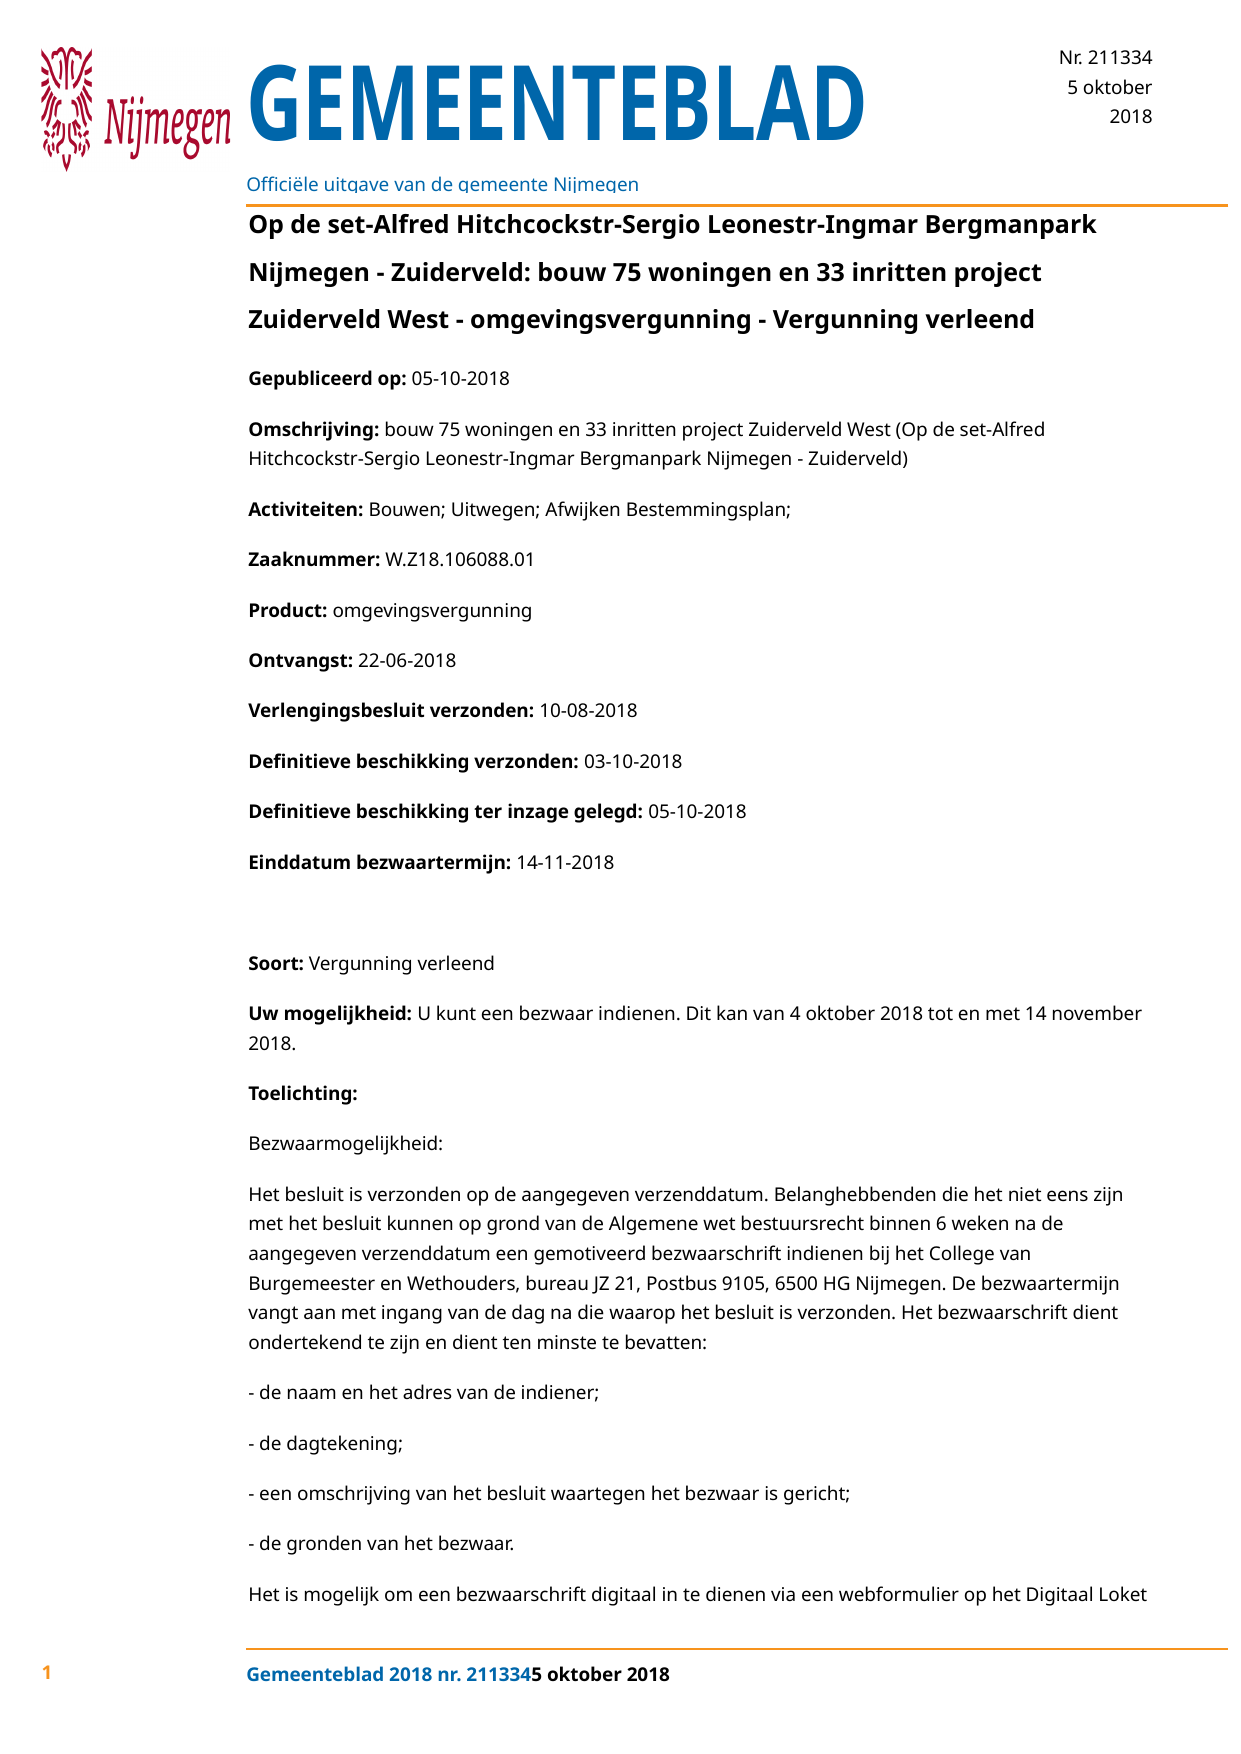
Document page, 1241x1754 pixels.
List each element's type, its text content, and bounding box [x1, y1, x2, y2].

text Het besluit is verzonden op de aangegeven verzenddatum. Belanghebbenden die het niet eens zijn met het besluit kunnen op grond van de Algemene wet bestuursrecht binnen 6 weken na de aangegeven verzenddatum een gemotiveerd bezwaarschrift indienen bij het College van Burgemeester en Wethouders, bureau JZ 21, Postbus 9105, 6500 HG Nijmegen. De bezwaartermijn vangt aan met ingang van de dag na die waarop het besluit is verzonden. Het bezwaarschrift dient ondertekend te zijn en dient ten minste te bevatten: [248, 1181, 1152, 1354]
text Uw mogelijkheid: U kunt een bezwaar indienen. Dit kan van 4 oktober 2018 tot en met 14 november 2018. [248, 1000, 1152, 1055]
text - de dagtekening; [248, 1430, 1152, 1455]
text Omschrijving: bouw 75 woningen en 33 inritten project Zuiderveld West (Op de set-Alfred Hitchcockstr-Sergio Leonestr-Ingmar Bergmanpark Nijmegen - Zuiderveld) [248, 416, 1152, 471]
text - een omschrijving van het besluit waartegen het bezwaar is gericht; [248, 1480, 1152, 1506]
text Product: omgevingsvergunning [248, 597, 1152, 622]
text - de gronden van het bezwaar. [248, 1531, 1152, 1556]
text Activiteiten: Bouwen; Uitwegen; Afwijken Bestemmingsplan; [248, 496, 1152, 522]
text - de naam en het adres van de indiener; [248, 1379, 1152, 1405]
text Verlengingsbesluit verzonden: 10-08-2018 [248, 698, 1152, 723]
text Definitieve beschikking verzonden: 03-10-2018 [248, 748, 1152, 774]
text Toelichting: [248, 1080, 1152, 1106]
text Ontvangst: 22-06-2018 [248, 647, 1152, 673]
text Einddatum bezwaartermijn: 14-11-2018 [248, 849, 1152, 874]
text Zaaknummer: W.Z18.106088.01 [248, 546, 1152, 572]
text Definitieve beschikking ter inzage gelegd: 05-10-2018 [248, 798, 1152, 824]
text Gepubliceerd op: 05-10-2018 [248, 366, 1152, 391]
picture [41, 47, 231, 172]
text Soort: Vergunning verleend [248, 950, 1152, 975]
text Het is mogelijk om een bezwaarschrift digitaal in te dienen via een webformulier op het Digitaal Loket [248, 1581, 1152, 1607]
text Op de set-Alfred Hitchcockstr-Sergio Leonestr-Ingmar Bergmanpark Nijmegen - Zuiderveld: bouw 75 woningen en 33 inritten project Zuiderveld West - omgevingsvergunning - Vergunning verleend [248, 207, 1152, 336]
text Bezwaarmogelijkheid: [248, 1131, 1152, 1156]
